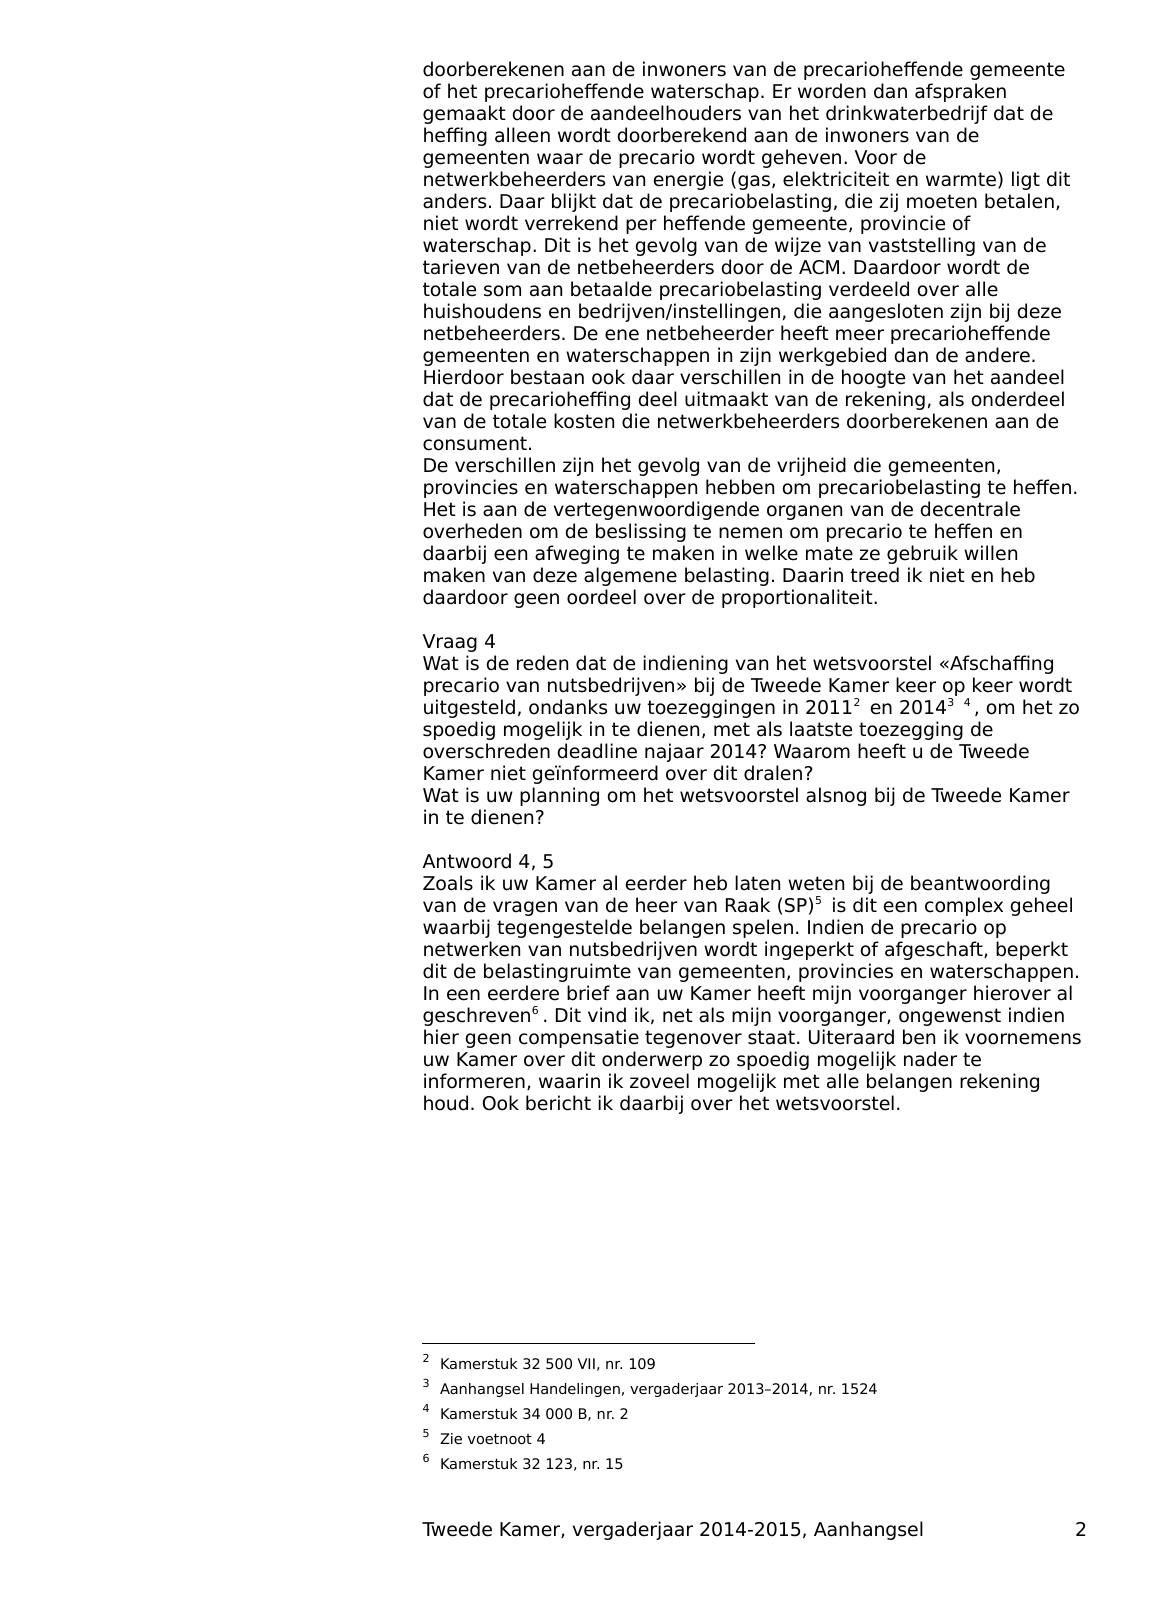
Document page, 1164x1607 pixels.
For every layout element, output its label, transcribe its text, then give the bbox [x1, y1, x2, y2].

text Kamerstuk 34 000 B, nr. 2 [422, 1402, 1087, 1424]
text Kamerstuk 32 123, nr. 15 [422, 1452, 1087, 1474]
text Aanhangsel Handelingen, vergaderjaar 2013–2014, nr. 1524 [422, 1377, 1087, 1399]
text Wat is de reden dat de indiening van het wetsvoorstel «Afschaffing precario van nutsbedrijven» bij de Tweede Kamer keer op keer wordt uitgesteld, ondanks uw toezeggingen in 2011 en 2014 , om het zo spoedig mogelijk in te dienen, met als laatste toezegging de overschreden deadline najaar 2014? Waarom heeft u de Tweede Kamer niet geïnformeerd over dit dralen? [422, 653, 1087, 784]
text De verschillen zijn het gevolg van de vrijheid die gemeenten, provincies en waterschappen hebben om precariobelasting te heffen. Het is aan de vertegenwoordigende organen van de decentrale overheden om de beslissing te nemen om precario te heffen en daarbij een afweging te maken in welke mate ze gebruik willen maken van deze algemene belasting. Daarin treed ik niet en heb daardoor geen oordeel over de proportionaliteit. [422, 455, 1087, 608]
text doorberekenen aan de inwoners van de precarioheffende gemeente of het precarioheffende waterschap. Er worden dan afspraken gemaakt door de aandeelhouders van het drinkwaterbedrijf dat de heffing alleen wordt doorberekend aan de inwoners van de gemeenten waar de precario wordt geheven. Voor de netwerkbeheerders van energie (gas, elektriciteit en warmte) ligt dit anders. Daar blijkt dat de precariobelasting, die zij moeten betalen, niet wordt verrekend per heffende gemeente, provincie of waterschap. Dit is het gevolg van de wijze van vaststelling van de tarieven van de netbeheerders door de ACM. Daardoor wordt de totale som aan betaalde precariobelasting verdeeld over alle huishoudens en bedrijven/instellingen, die aangesloten zijn bij deze netbeheerders. De ene netbeheerder heeft meer precarioheffende gemeenten en waterschappen in zijn werkgebied dan de andere. Hierdoor bestaan ook daar verschillen in de hoogte van het aandeel dat de precarioheffing deel uitmaakt van de rekening, als onderdeel van de totale kosten die netwerkbeheerders doorberekenen aan de consument. [422, 59, 1087, 455]
text Antwoord 4, 5 [422, 851, 1087, 873]
text Kamerstuk 32 500 VII, nr. 109 [422, 1352, 1087, 1374]
text Zoals ik uw Kamer al eerder heb laten weten bij de beantwoording van de vragen van de heer van Raak (SP) is dit een complex geheel waarbij tegengestelde belangen spelen. Indien de precario op netwerken van nutsbedrijven wordt ingeperkt of afgeschaft, beperkt dit de belastingruimte van gemeenten, provincies en waterschappen. In een eerdere brief aan uw Kamer heeft mijn voorganger hierover al geschreven. Dit vind ik, net als mijn voorganger, ongewenst indien hier geen compensatie tegenover staat. Uiteraard ben ik voornemens uw Kamer over dit onderwerp zo spoedig mogelijk nader te informeren, waarin ik zoveel mogelijk met alle belangen rekening houd. Ook bericht ik daarbij over het wetsvoorstel. [422, 873, 1087, 1114]
text Wat is uw planning om het wetsvoorstel alsnog bij de Tweede Kamer in te dienen? [422, 784, 1087, 828]
text Zie voetnoot 4 [422, 1427, 1087, 1449]
text Vraag 4 [422, 631, 1087, 653]
